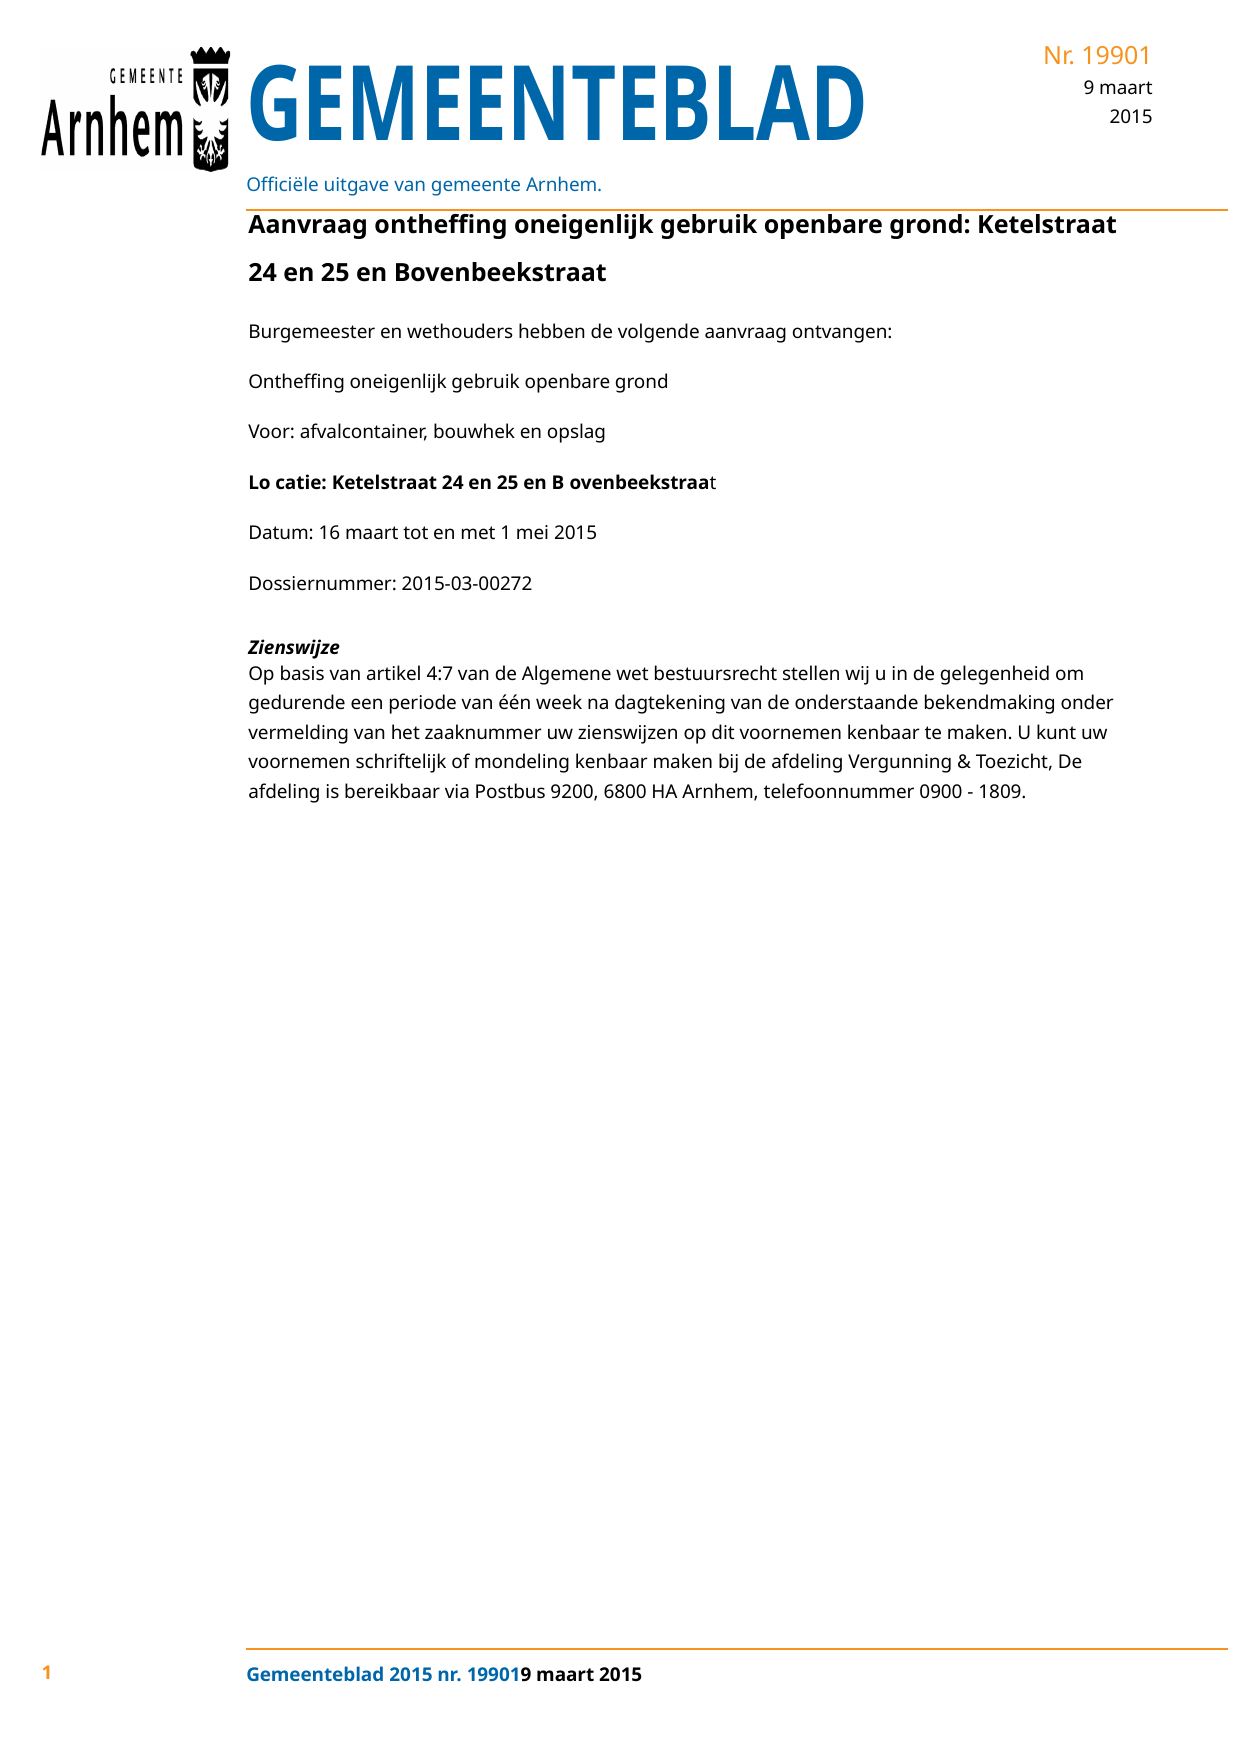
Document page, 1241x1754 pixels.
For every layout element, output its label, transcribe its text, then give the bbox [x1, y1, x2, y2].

picture [41, 47, 231, 172]
text Ontheffing oneigenlijk gebruik openbare grond [248, 368, 1152, 394]
text Aanvraag ontheffing oneigenlijk gebruik openbare grond: Ketelstraat 24 en 25 en Bovenbeekstraat [248, 211, 1152, 288]
text Voor: afvalcontainer, bouwhek en opslag [248, 419, 1152, 444]
text Burgemeester en wethouders hebben de volgende aanvraag ontvangen: [248, 318, 1152, 344]
text Zienswijze [248, 634, 1152, 660]
text Lo catie: Ketelstraat 24 en 25 en B ovenbeekstraat [248, 469, 1152, 495]
text Dossiernummer: 2015-03-00272 [248, 570, 1152, 596]
text Op basis van artikel 4:7 van de Algemene wet bestuursrecht stellen wij u in de gelegenheid om gedurende een periode van één week na dagtekening van de onderstaande bekendmaking onder vermelding van het zaaknummer uw zienswijzen op dit voornemen kenbaar te maken. U kunt uw voornemen schriftelijk of mondeling kenbaar maken bij de afdeling Vergunning & Toezicht, De afdeling is bereikbaar via Postbus 9200, 6800 HA Arnhem, telefoonnummer 0900 - 1809. [248, 660, 1152, 804]
text Datum: 16 maart tot en met 1 mei 2015 [248, 519, 1152, 545]
